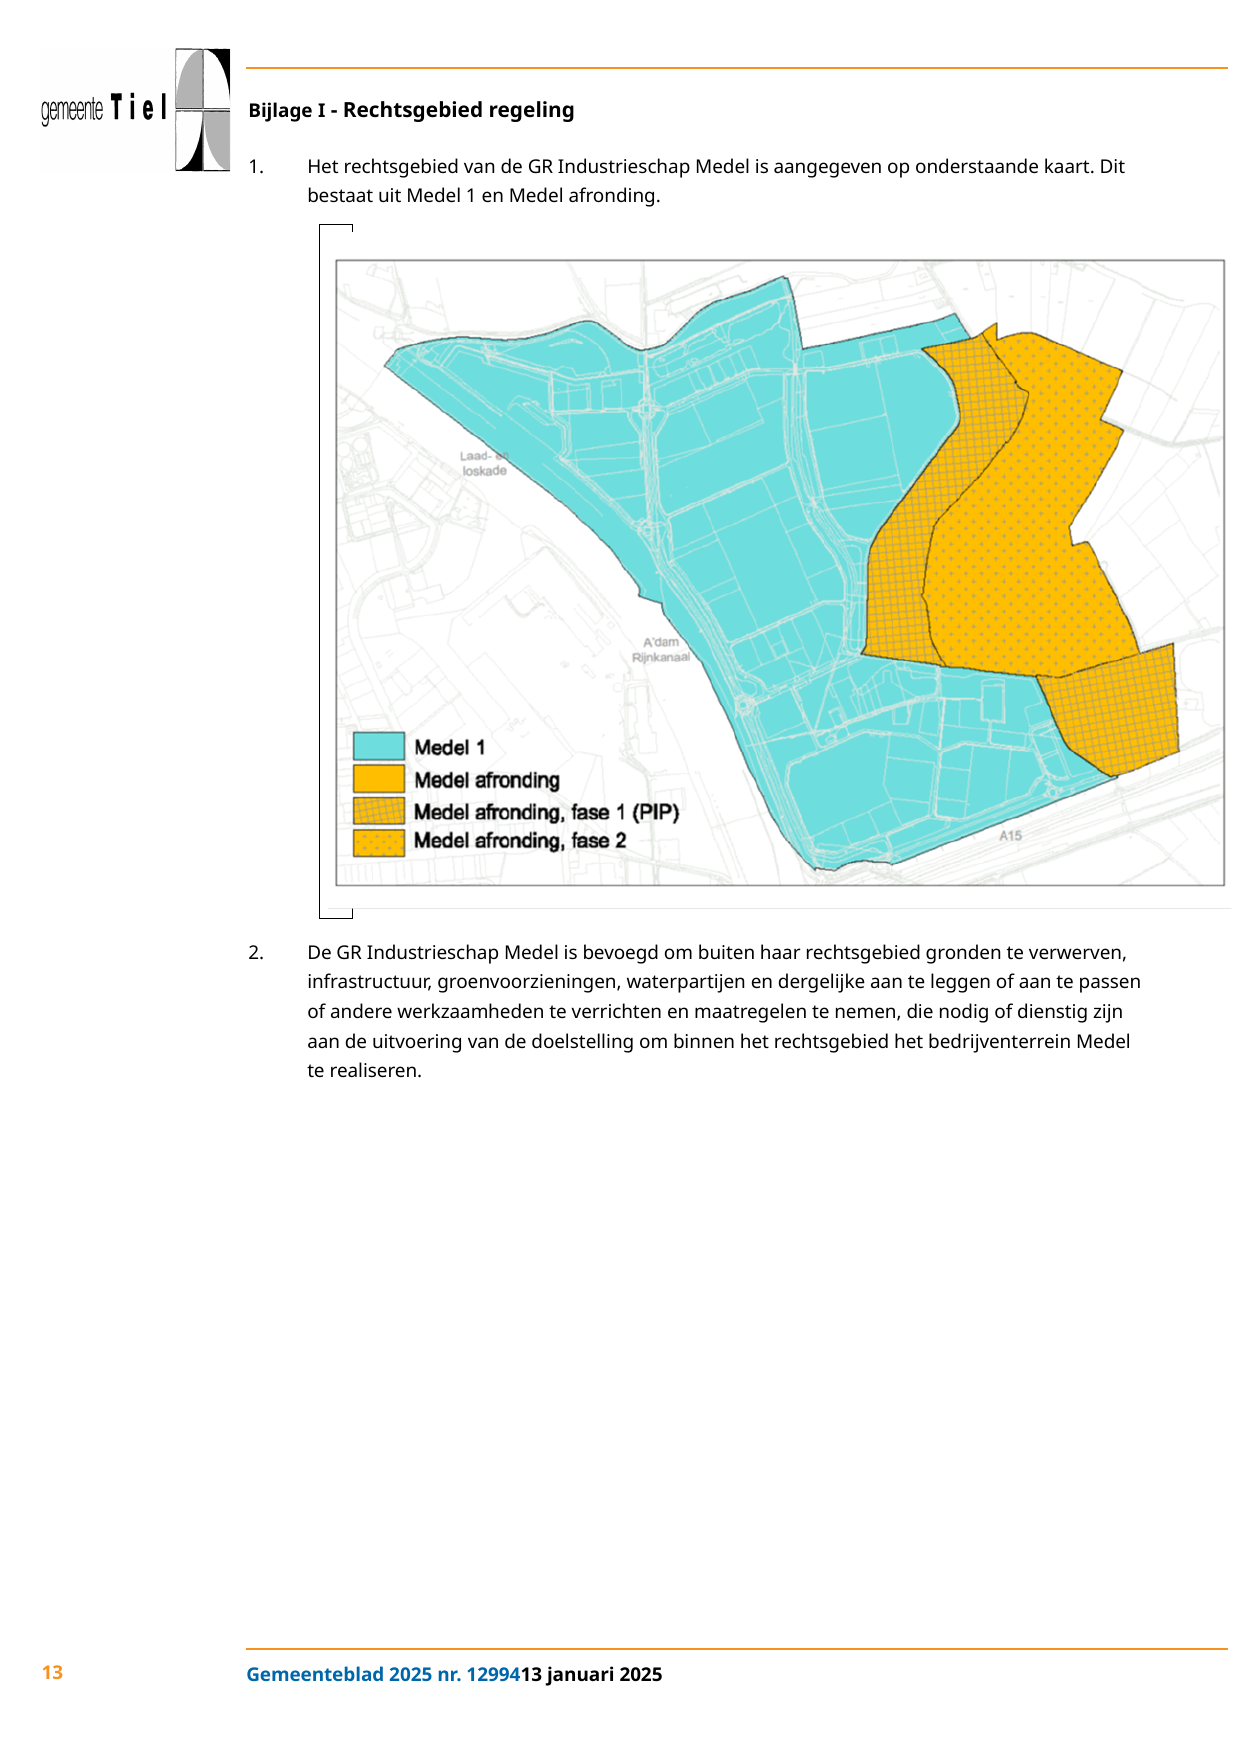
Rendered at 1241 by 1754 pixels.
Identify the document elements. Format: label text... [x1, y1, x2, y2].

list Het rechtsgebied van de GR Industrieschap Medel is aangegeven op onderstaande kaart. Dit bestaat uit Medel 1 en Medel afronding. [248, 153, 1152, 208]
list De GR Industrieschap Medel is bevoegd om buiten haar rechtsgebied gronden te verwerven, infrastructuur, groenvoorzieningen, waterpartijen en dergelijke aan te leggen of aan te passen of andere werkzaamheden te verrichten en maatregelen te nemen, die nodig of dienstig zijn aan de uitvoering van de doelstelling om binnen het rechtsgebied het bedrijventerrein Medel te realiseren. [248, 939, 1152, 1083]
picture [327, 232, 1232, 909]
picture [41, 47, 231, 172]
text Bijlage I - Rechtsgebied regeling [248, 95, 1152, 123]
